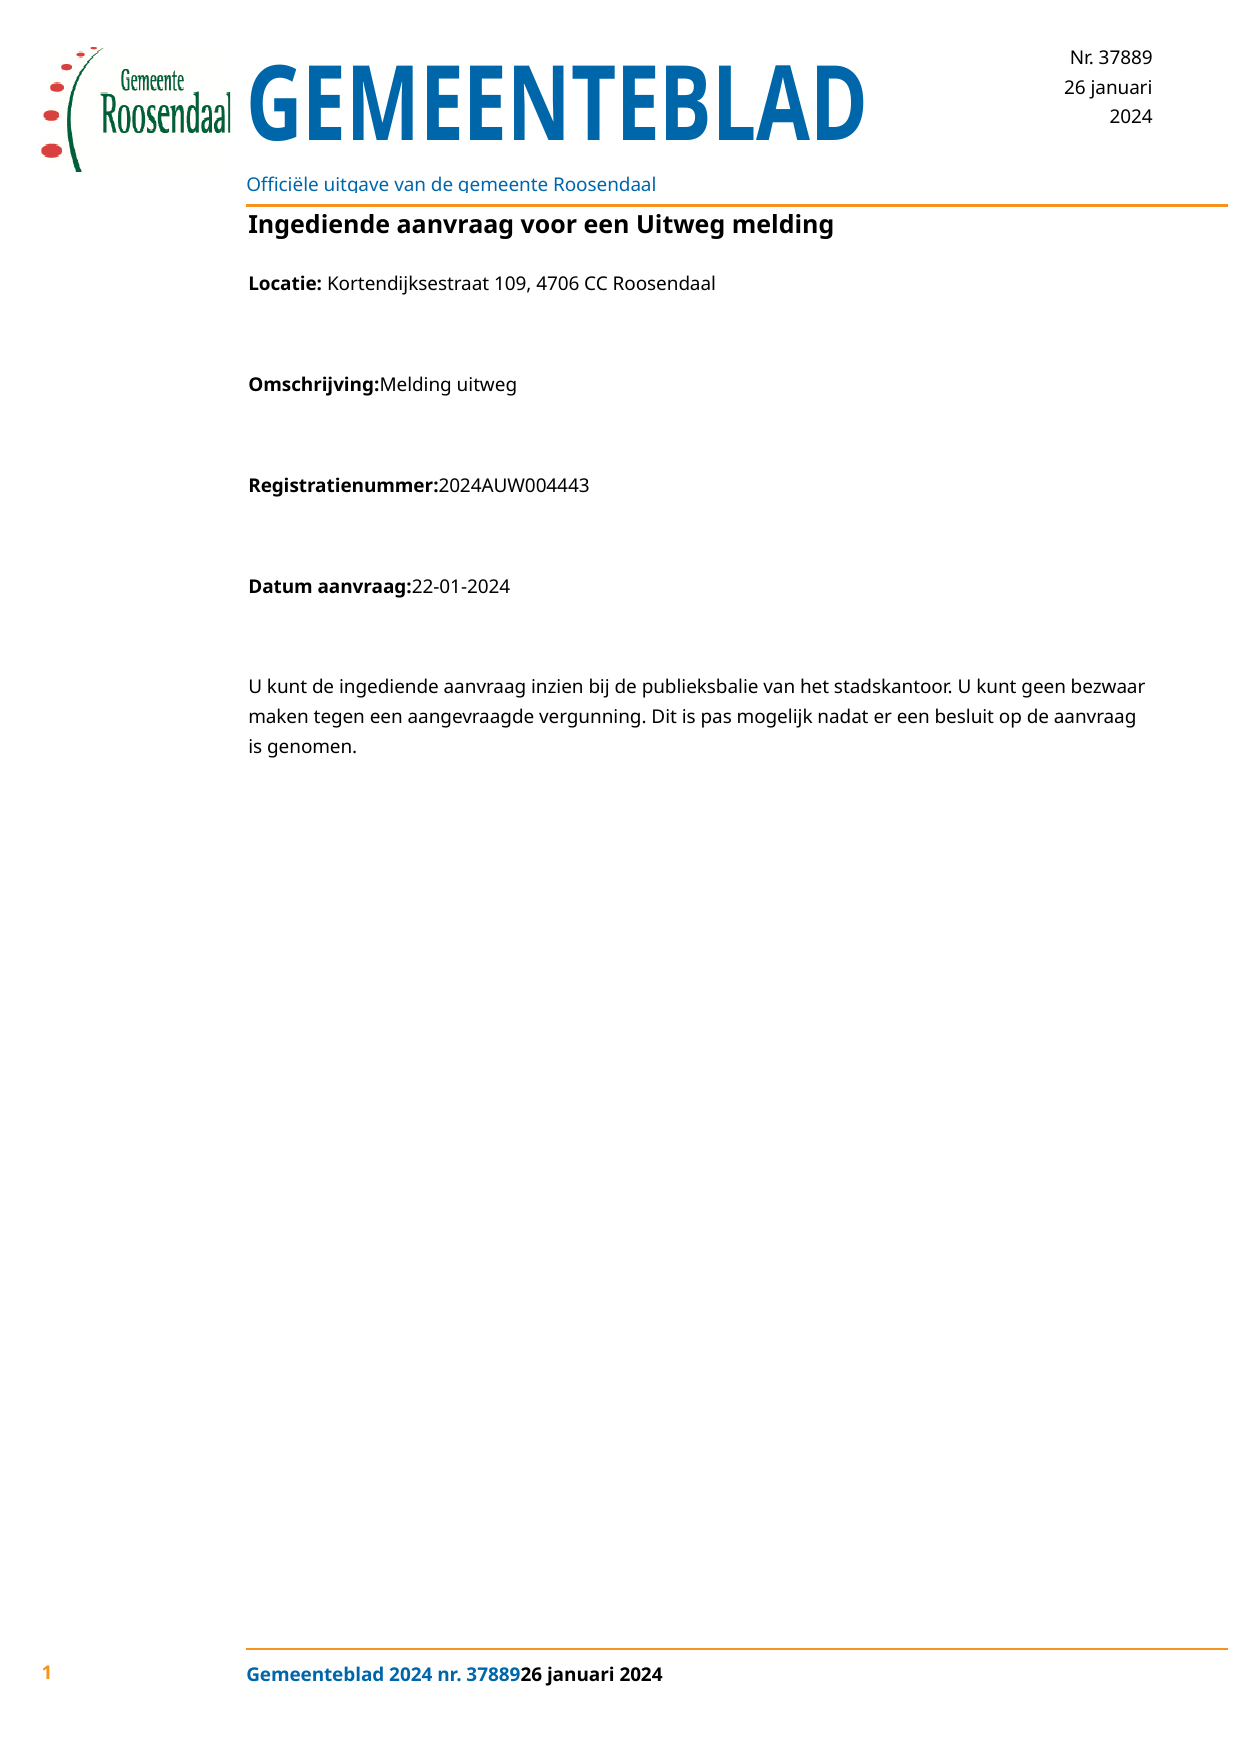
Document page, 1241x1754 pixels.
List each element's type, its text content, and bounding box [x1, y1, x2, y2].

text Omschrijving:Melding uitweg [248, 371, 1152, 397]
picture [41, 47, 231, 172]
text Locatie: Kortendijksestraat 109, 4706 CC Roosendaal [248, 270, 1152, 296]
text U kunt de ingediende aanvraag inzien bij de publieksbalie van het stadskantoor. U kunt geen bezwaar maken tegen een aangevraagde vergunning. Dit is pas mogelijk nadat er een besluit op de aanvraag is genomen. [248, 674, 1152, 758]
text Ingediende aanvraag voor een Uitweg melding [248, 207, 1152, 241]
text Registratienummer:2024AUW004443 [248, 472, 1152, 498]
text Datum aanvraag:22-01-2024 [248, 573, 1152, 598]
